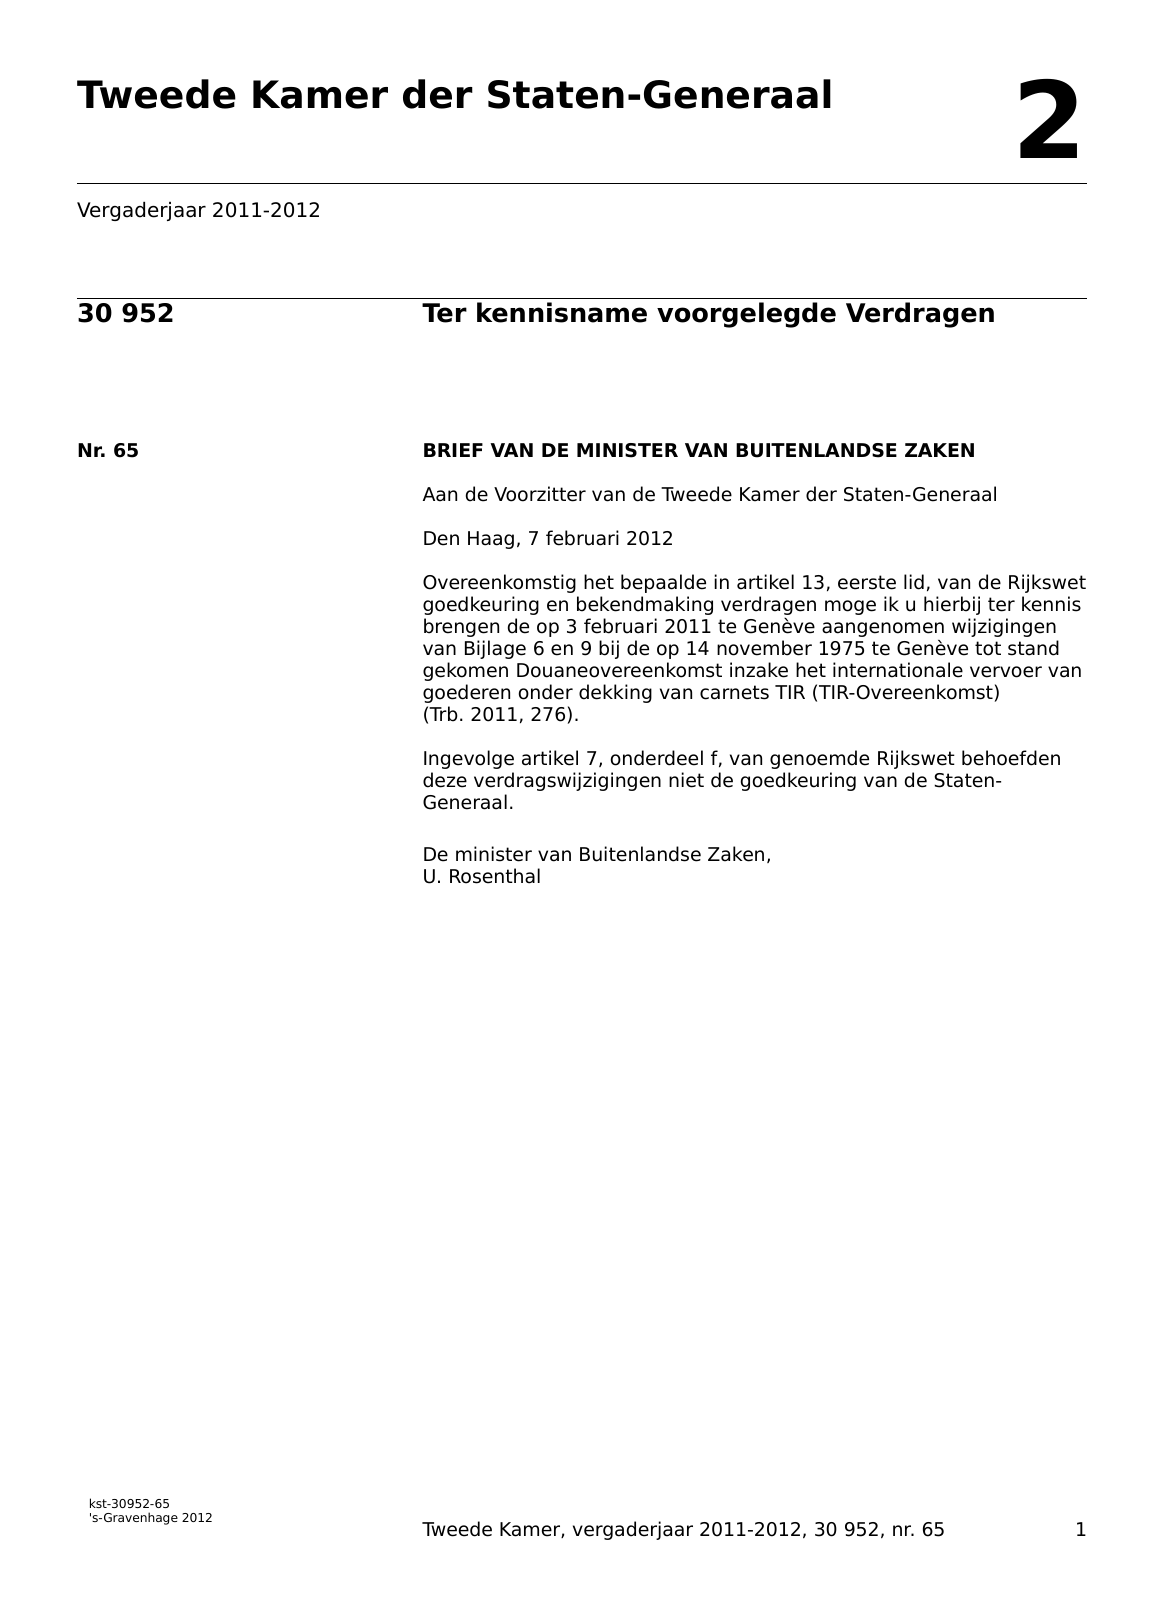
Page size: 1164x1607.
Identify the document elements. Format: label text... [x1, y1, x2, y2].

table_cell Vergaderjaar 2011-2012 [77, 184, 1087, 298]
text 's-Gravenhage 2012 [88, 1511, 323, 1525]
text Ingevolge artikel 7, onderdeel f, van genoemde Rijkswet behoefden deze verdragswijzigingen niet de goedkeuring van de Staten-Generaal. [422, 748, 1087, 814]
text Aan de Voorzitter van de Tweede Kamer der Staten-Generaal [422, 484, 1087, 506]
table_header Tweede Kamer der Staten-Generaal [77, 59, 886, 183]
subtitle Nr. 65 BRIEF VAN DE MINISTER VAN BUITENLANDSE ZAKEN [77, 440, 1087, 462]
table_header 2 [886, 59, 1087, 183]
subtitle 30 952 Ter kennisname voorgelegde Verdragen [77, 299, 1087, 329]
text De minister van Buitenlandse Zaken, U. Rosenthal [422, 844, 1087, 888]
text Overeenkomstig het bepaalde in artikel 13, eerste lid, van de Rijkswet goedkeuring en bekendmaking verdragen moge ik u hierbij ter kennis brengen de op 3 februari 2011 te Genève aangenomen wijzigingen van Bijlage 6 en 9 bij de op 14 november 1975 te Genève tot stand gekomen Douaneovereenkomst inzake het internationale vervoer van goederen onder dekking van carnets TIR (TIR-Overeenkomst) (Trb. 2011, 276). [422, 572, 1087, 726]
text Den Haag, 7 februari 2012 [422, 528, 1087, 550]
text kst-30952-65 [88, 1497, 323, 1511]
